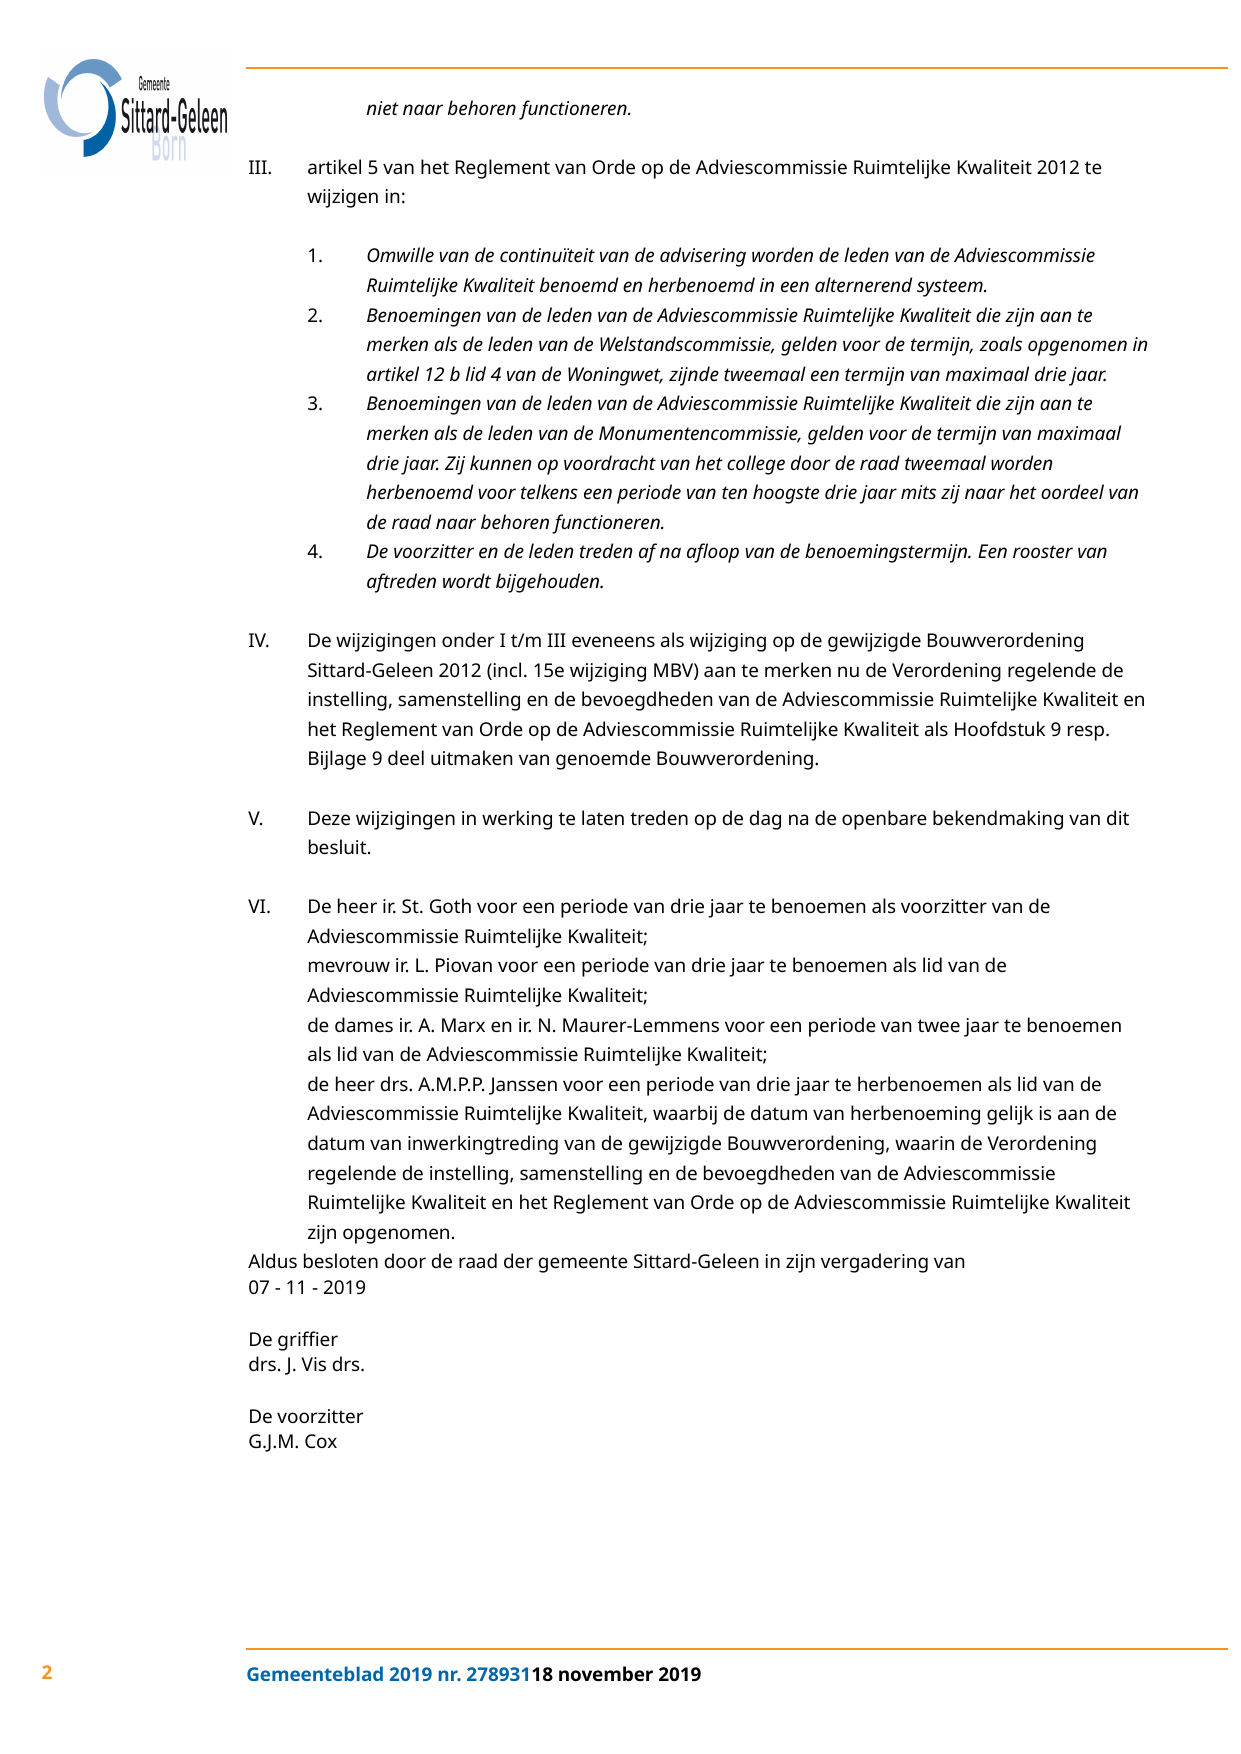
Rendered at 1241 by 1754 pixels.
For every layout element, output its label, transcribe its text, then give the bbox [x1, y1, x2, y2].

list Benoemingen van de leden van de Adviescommissie Ruimtelijke Kwaliteit die zijn aan te merken als de leden van de Monumentencommissie, gelden voor de termijn van maximaal drie jaar. Zij kunnen op voordracht van het college door de raad tweemaal worden herbenoemd voor telkens een periode van ten hoogste drie jaar mits zij naar het oordeel van de raad naar behoren functioneren. [307, 391, 1152, 535]
list Omwille van de continuïteit van de advisering worden de leden van de Adviescommissie Ruimtelijke Kwaliteit benoemd en herbenoemd in een alternerend systeem. [307, 243, 1152, 298]
text De griffier [248, 1326, 1152, 1351]
text De voorzitter [248, 1403, 1152, 1429]
list niet naar behoren functioneren. [307, 95, 1152, 121]
list mevrouw ir. L. Piovan voor een periode van drie jaar te benoemen als lid van de Adviescommissie Ruimtelijke Kwaliteit; [248, 953, 1152, 1008]
picture [41, 47, 231, 172]
list artikel 5 van het Reglement van Orde op de Adviescommissie Ruimtelijke Kwaliteit 2012 te wijzigen in: [248, 154, 1152, 209]
text 07 - 11 - 2019 [248, 1274, 1152, 1300]
list De voorzitter en de leden treden af na afloop van de benoemingstermijn. Een rooster van aftreden wordt bijgehouden. [307, 538, 1152, 594]
list de heer drs. A.M.P.P. Janssen voor een periode van drie jaar te herbenoemen als lid van de Adviescommissie Ruimtelijke Kwaliteit, waarbij de datum van herbenoeming gelijk is aan de datum van inwerkingtreding van de gewijzigde Bouwverordening, waarin de Verordening regelende de instelling, samenstelling en de bevoegdheden van de Adviescommissie Ruimtelijke Kwaliteit en het Reglement van Orde op de Adviescommissie Ruimtelijke Kwaliteit zijn opgenomen. [248, 1071, 1152, 1245]
list Deze wijzigingen in werking te laten treden op de dag na de openbare bekendmaking van dit besluit. [248, 805, 1152, 860]
text G.J.M. Cox [248, 1429, 1152, 1454]
list Benoemingen van de leden van de Adviescommissie Ruimtelijke Kwaliteit die zijn aan te merken als de leden van de Welstandscommissie, gelden voor de termijn, zoals opgenomen in artikel 12 b lid 4 van de Woningwet, zijnde tweemaal een termijn van maximaal drie jaar. [307, 302, 1152, 387]
list De wijzigingen onder I t/m III eveneens als wijziging op de gewijzigde Bouwverordening Sittard-Geleen 2012 (incl. 15e wijziging MBV) aan te merken nu de Verordening regelende de instelling, samenstelling en de bevoegdheden van de Adviescommissie Ruimtelijke Kwaliteit en het Reglement van Orde op de Adviescommissie Ruimtelijke Kwaliteit als Hoofdstuk 9 resp. Bijlage 9 deel uitmaken van genoemde Bouwverordening. [248, 627, 1152, 771]
list De heer ir. St. Goth voor een periode van drie jaar te benoemen als voorzitter van de Adviescommissie Ruimtelijke Kwaliteit; [248, 893, 1152, 949]
text Aldus besloten door de raad der gemeente Sittard-Geleen in zijn vergadering van [248, 1248, 1152, 1274]
list de dames ir. A. Marx en ir. N. Maurer-Lemmens voor een periode van twee jaar te benoemen als lid van de Adviescommissie Ruimtelijke Kwaliteit; [248, 1012, 1152, 1067]
text drs. J. Vis drs. [248, 1351, 1152, 1377]
